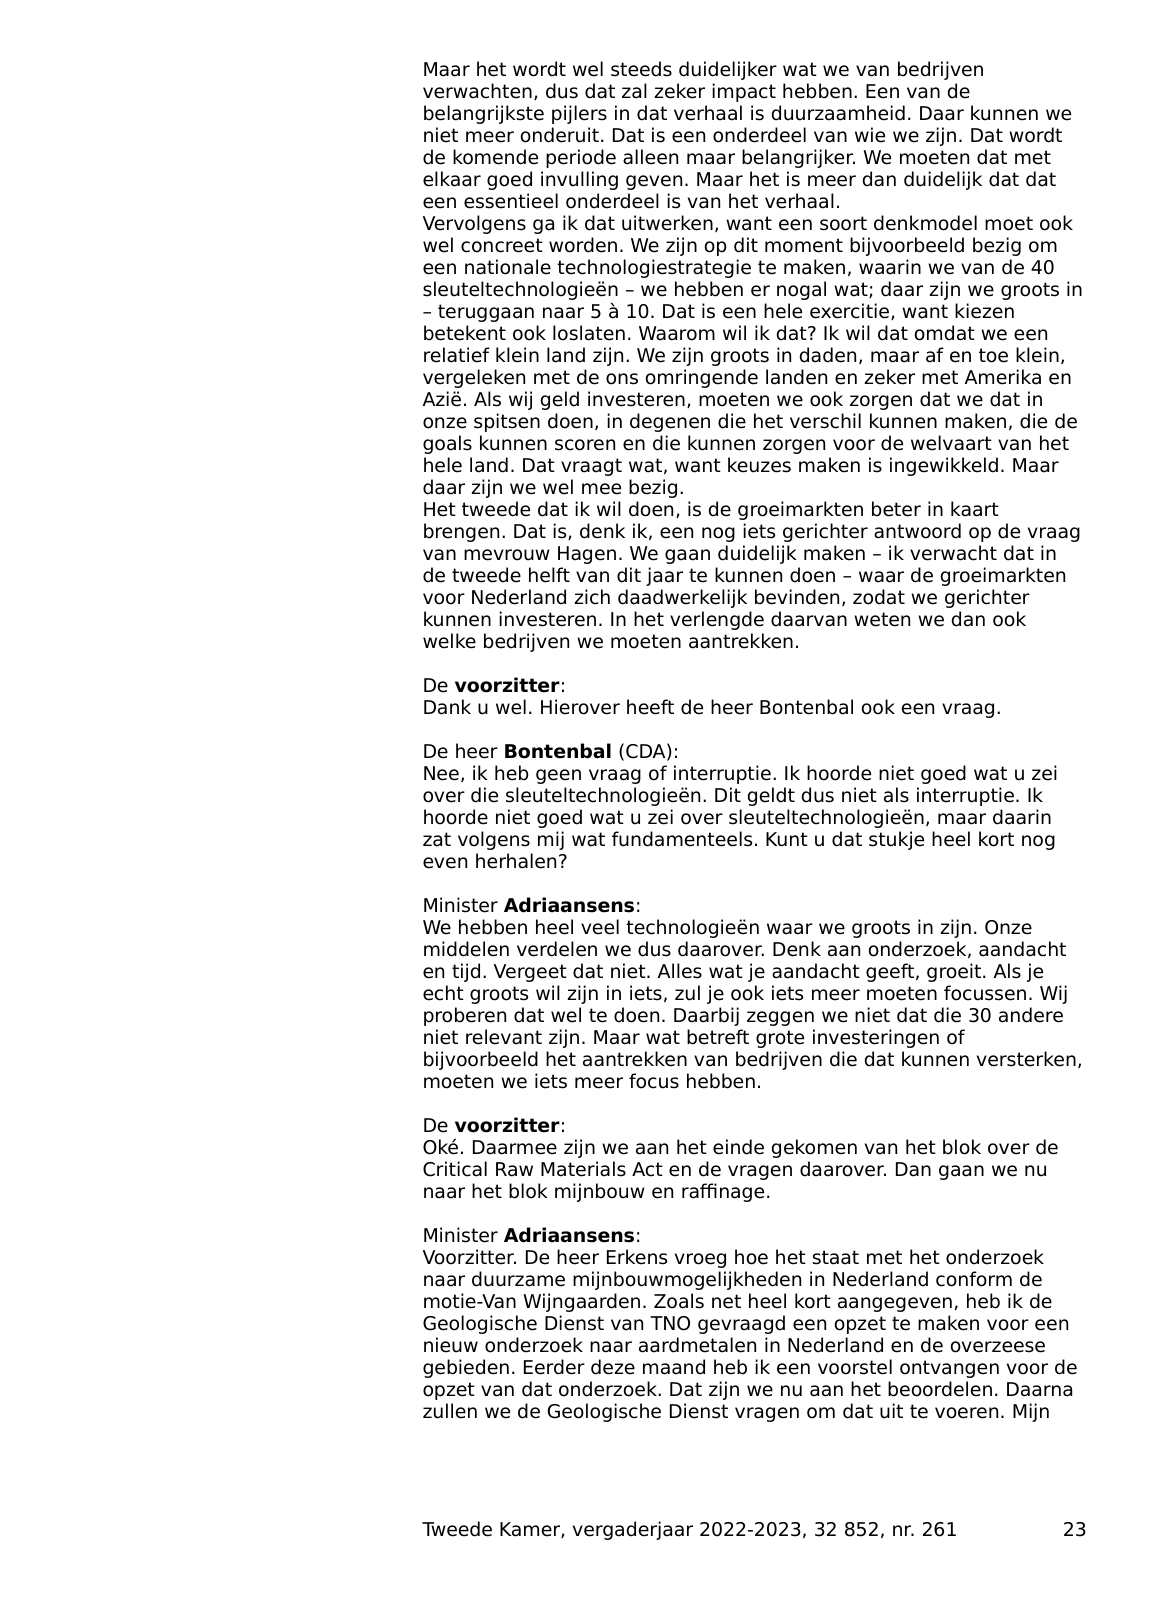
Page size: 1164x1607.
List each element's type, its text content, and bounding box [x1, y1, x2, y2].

text Het tweede dat ik wil doen, is de groeimarkten beter in kaart brengen. Dat is, denk ik, een nog iets gerichter antwoord op de vraag van mevrouw Hagen. We gaan duidelijk maken – ik verwacht dat in de tweede helft van dit jaar te kunnen doen – waar de groeimarkten voor Nederland zich daadwerkelijk bevinden, zodat we gerichter kunnen investeren. In het verlengde daarvan weten we dan ook welke bedrijven we moeten aantrekken. [422, 499, 1087, 652]
text Oké. Daarmee zijn we aan het einde gekomen van het blok over de Critical Raw Materials Act en de vragen daarover. Dan gaan we nu naar het blok mijnbouw en raffinage. [422, 1137, 1087, 1203]
text Minister Adriaansens: [422, 1225, 1087, 1247]
text Dank u wel. Hierover heeft de heer Bontenbal ook een vraag. [422, 697, 1087, 719]
text Vervolgens ga ik dat uitwerken, want een soort denkmodel moet ook wel concreet worden. We zijn op dit moment bijvoorbeeld bezig om een nationale technologiestrategie te maken, waarin we van de 40 sleuteltechnologieën – we hebben er nogal wat; daar zijn we groots in – teruggaan naar 5 à 10. Dat is een hele exercitie, want kiezen betekent ook loslaten. Waarom wil ik dat? Ik wil dat omdat we een relatief klein land zijn. We zijn groots in daden, maar af en toe klein, vergeleken met de ons omringende landen en zeker met Amerika en Azië. Als wij geld investeren, moeten we ook zorgen dat we dat in onze spitsen doen, in degenen die het verschil kunnen maken, die de goals kunnen scoren en die kunnen zorgen voor de welvaart van het hele land. Dat vraagt wat, want keuzes maken is ingewikkeld. Maar daar zijn we wel mee bezig. [422, 213, 1087, 499]
text Nee, ik heb geen vraag of interruptie. Ik hoorde niet goed wat u zei over die sleuteltechnologieën. Dit geldt dus niet als interruptie. Ik hoorde niet goed wat u zei over sleuteltechnologieën, maar daarin zat volgens mij wat fundamenteels. Kunt u dat stukje heel kort nog even herhalen? [422, 763, 1087, 873]
text De voorzitter: [422, 675, 1087, 697]
text We hebben heel veel technologieën waar we groots in zijn. Onze middelen verdelen we dus daarover. Denk aan onderzoek, aandacht en tijd. Vergeet dat niet. Alles wat je aandacht geeft, groeit. Als je echt groots wil zijn in iets, zul je ook iets meer moeten focussen. Wij proberen dat wel te doen. Daarbij zeggen we niet dat die 30 andere niet relevant zijn. Maar wat betreft grote investeringen of bijvoorbeeld het aantrekken van bedrijven die dat kunnen versterken, moeten we iets meer focus hebben. [422, 917, 1087, 1093]
text De voorzitter: [422, 1115, 1087, 1137]
text Maar het wordt wel steeds duidelijker wat we van bedrijven verwachten, dus dat zal zeker impact hebben. Een van de belangrijkste pijlers in dat verhaal is duurzaamheid. Daar kunnen we niet meer onderuit. Dat is een onderdeel van wie we zijn. Dat wordt de komende periode alleen maar belangrijker. We moeten dat met elkaar goed invulling geven. Maar het is meer dan duidelijk dat dat een essentieel onderdeel is van het verhaal. [422, 59, 1087, 213]
text Minister Adriaansens: [422, 895, 1087, 917]
text De heer Bontenbal (CDA): [422, 741, 1087, 763]
text Voorzitter. De heer Erkens vroeg hoe het staat met het onderzoek naar duurzame mijnbouwmogelijkheden in Nederland conform de motie-Van Wijngaarden. Zoals net heel kort aangegeven, heb ik de Geologische Dienst van TNO gevraagd een opzet te maken voor een nieuw onderzoek naar aardmetalen in Nederland en de overzeese gebieden. Eerder deze maand heb ik een voorstel ontvangen voor de opzet van dat onderzoek. Dat zijn we nu aan het beoordelen. Daarna zullen we de Geologische Dienst vragen om dat uit te voeren. Mijn [422, 1247, 1087, 1423]
